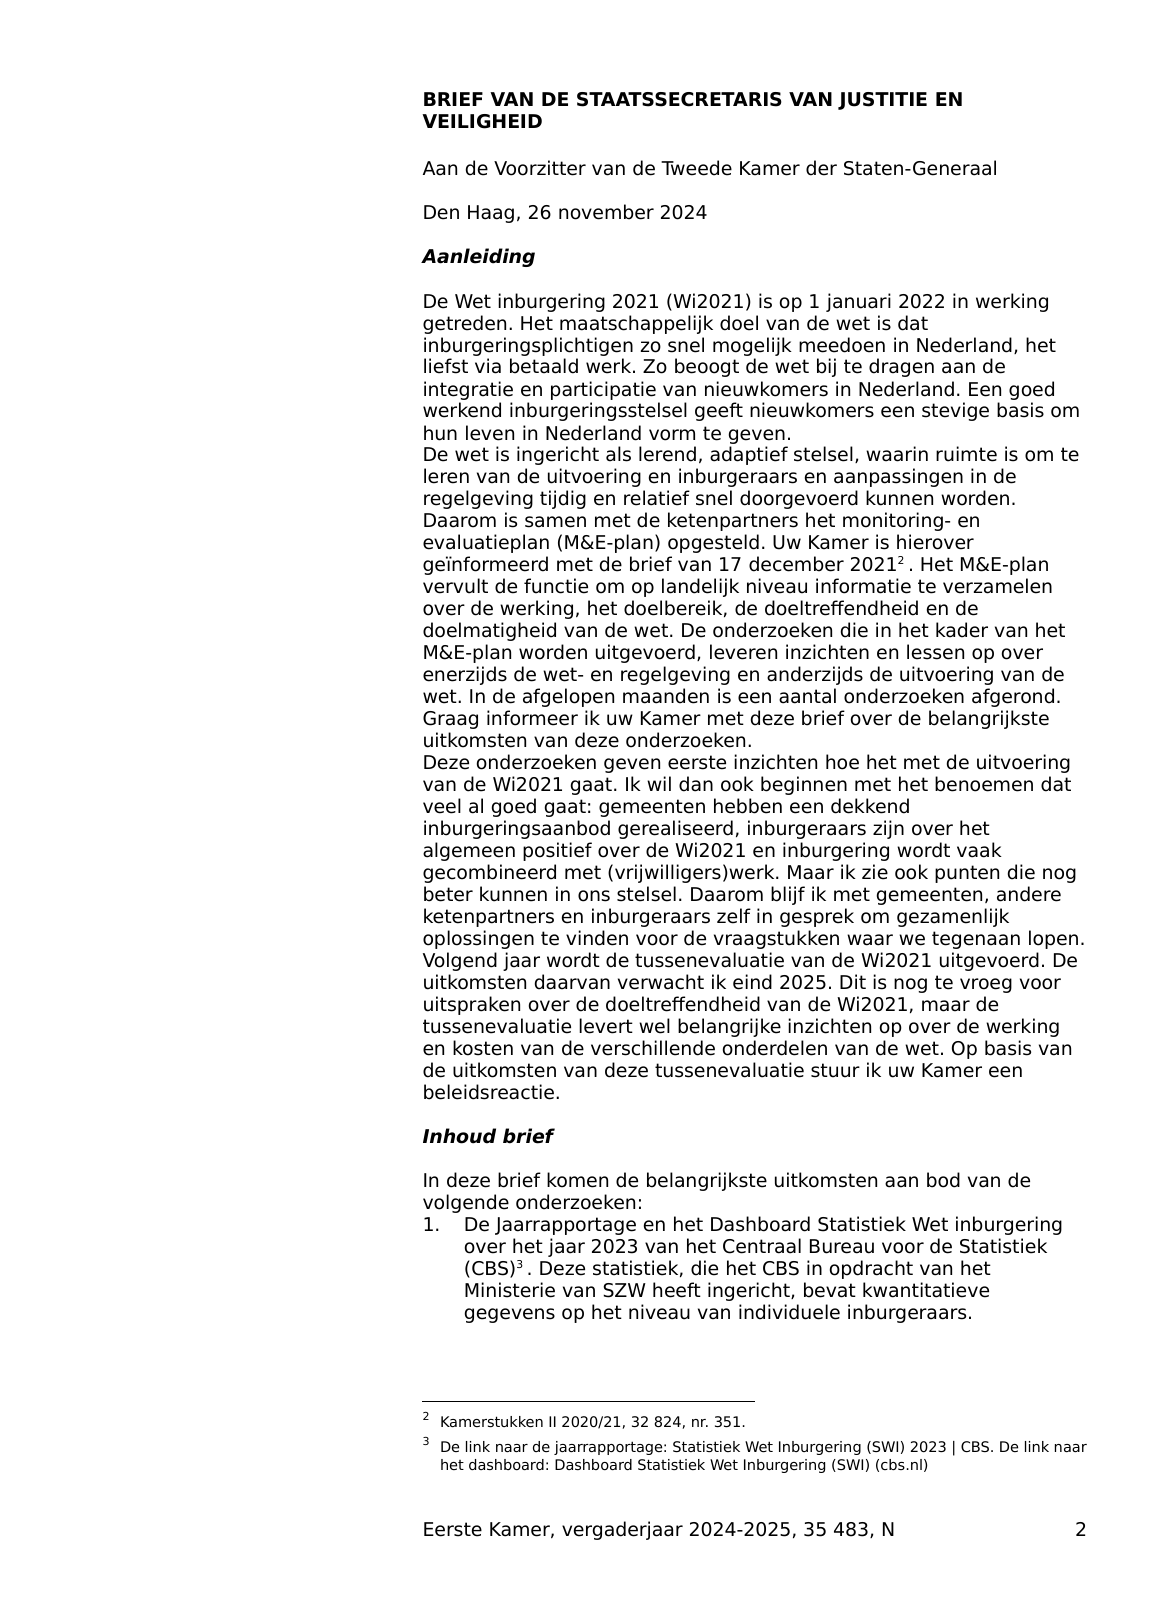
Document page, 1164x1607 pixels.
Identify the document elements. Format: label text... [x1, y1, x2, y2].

text Volgend jaar wordt de tussenevaluatie van de Wi2021 uitgevoerd. De uitkomsten daarvan verwacht ik eind 2025. Dit is nog te vroeg voor uitspraken over de doeltreffendheid van de Wi2021, maar de tussenevaluatie levert wel belangrijke inzichten op over de werking en kosten van de verschillende onderdelen van de wet. Op basis van de uitkomsten van deze tussenevaluatie stuur ik uw Kamer een beleidsreactie. [422, 950, 1087, 1104]
text 1. De Jaarrapportage en het Dashboard Statistiek Wet inburgering over het jaar 2023 van het Centraal Bureau voor de Statistiek (CBS). Deze statistiek, die het CBS in opdracht van het Ministerie van SZW heeft ingericht, bevat kwantitatieve gegevens op het niveau van individuele inburgeraars. [422, 1214, 1087, 1324]
text Den Haag, 26 november 2024 [422, 202, 1087, 224]
text Aan de Voorzitter van de Tweede Kamer der Staten-Generaal [422, 158, 1087, 180]
subtitle BRIEF VAN DE STAATSSECRETARIS VAN JUSTITIE EN VEILIGHEID [422, 89, 1087, 133]
text Kamerstukken II 2020/21, 32 824, nr. 351. [422, 1410, 1087, 1432]
text De link naar de jaarrapportage: Statistiek Wet Inburgering (SWI) 2023 | CBS. De link naar het dashboard: Dashboard Statistiek Wet Inburgering (SWI) (cbs.nl) [422, 1435, 1087, 1474]
text De wet is ingericht als lerend, adaptief stelsel, waarin ruimte is om te leren van de uitvoering en inburgeraars en aanpassingen in de regelgeving tijdig en relatief snel doorgevoerd kunnen worden. Daarom is samen met de ketenpartners het monitoring- en evaluatieplan (M&E-plan) opgesteld. Uw Kamer is hierover geïnformeerd met de brief van 17 december 2021. Het M&E-plan vervult de functie om op landelijk niveau informatie te verzamelen over de werking, het doelbereik, de doeltreffendheid en de doelmatigheid van de wet. De onderzoeken die in het kader van het M&E-plan worden uitgevoerd, leveren inzichten en lessen op over enerzijds de wet- en regelgeving en anderzijds de uitvoering van de wet. In de afgelopen maanden is een aantal onderzoeken afgerond. Graag informeer ik uw Kamer met deze brief over de belangrijkste uitkomsten van deze onderzoeken. [422, 444, 1087, 752]
text De Wet inburgering 2021 (Wi2021) is op 1 januari 2022 in werking getreden. Het maatschappelijk doel van de wet is dat inburgeringsplichtigen zo snel mogelijk meedoen in Nederland, het liefst via betaald werk. Zo beoogt de wet bij te dragen aan de integratie en participatie van nieuwkomers in Nederland. Een goed werkend inburgeringsstelsel geeft nieuwkomers een stevige basis om hun leven in Nederland vorm te geven. [422, 291, 1087, 444]
subtitle Aanleiding [422, 246, 1087, 268]
text In deze brief komen de belangrijkste uitkomsten aan bod van de volgende onderzoeken: [422, 1170, 1087, 1214]
subtitle Inhoud brief [422, 1126, 1087, 1148]
text Deze onderzoeken geven eerste inzichten hoe het met de uitvoering van de Wi2021 gaat. Ik wil dan ook beginnen met het benoemen dat veel al goed gaat: gemeenten hebben een dekkend inburgeringsaanbod gerealiseerd, inburgeraars zijn over het algemeen positief over de Wi2021 en inburgering wordt vaak gecombineerd met (vrijwilligers)werk. Maar ik zie ook punten die nog beter kunnen in ons stelsel. Daarom blijf ik met gemeenten, andere ketenpartners en inburgeraars zelf in gesprek om gezamenlijk oplossingen te vinden voor de vraagstukken waar we tegenaan lopen. [422, 752, 1087, 950]
